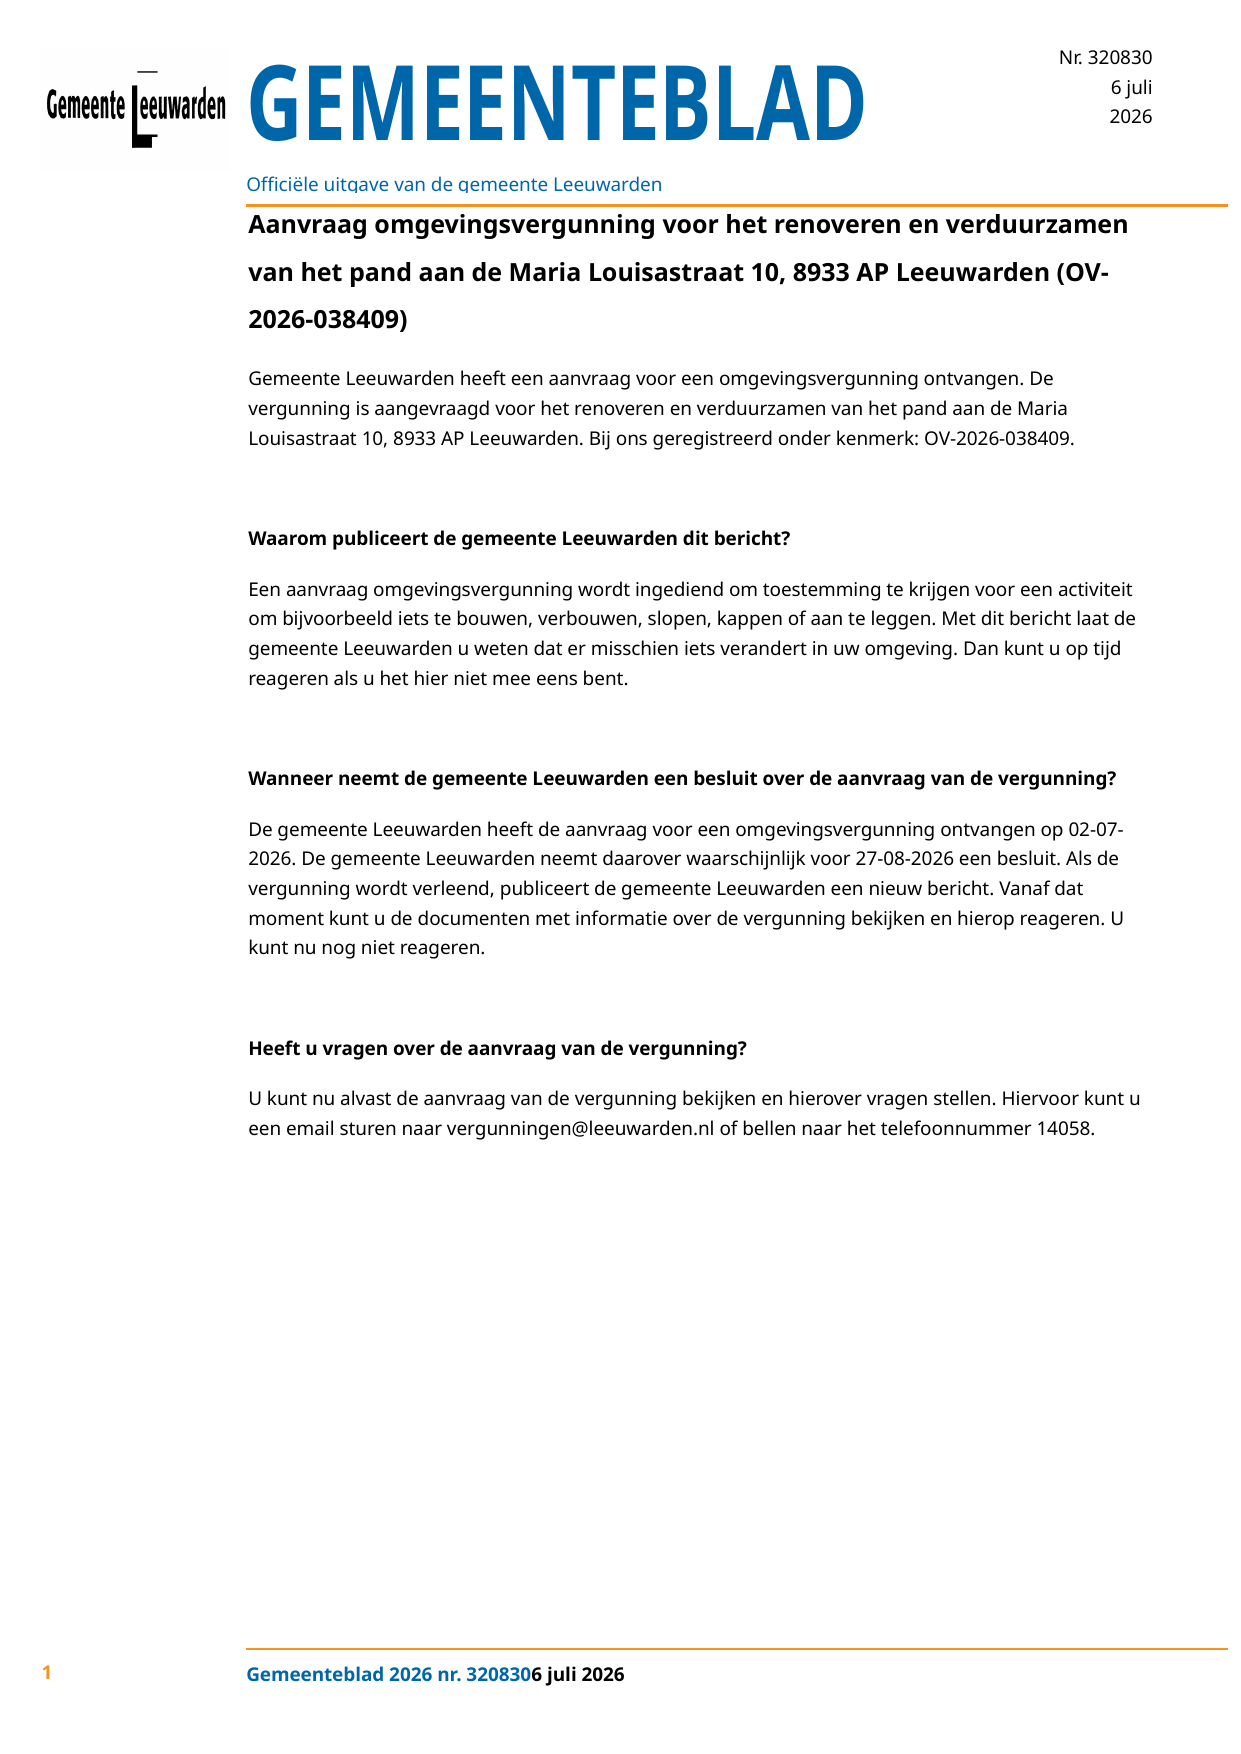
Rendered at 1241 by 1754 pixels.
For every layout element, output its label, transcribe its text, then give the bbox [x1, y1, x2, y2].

text Aanvraag omgevingsvergunning voor het renoveren en verduurzamen van het pand aan de Maria Louisastraat 10, 8933 AP Leeuwarden (OV-2026-038409) [248, 207, 1152, 336]
picture [41, 47, 231, 172]
text U kunt nu alvast de aanvraag van de vergunning bekijken en hierover vragen stellen. Hiervoor kunt u een email sturen naar vergunningen@leeuwarden.nl of bellen naar het telefoonnummer 14058. [248, 1086, 1152, 1141]
text Wanneer neemt de gemeente Leeuwarden een besluit over de aanvraag van de vergunning? [248, 766, 1152, 791]
text Gemeente Leeuwarden heeft een aanvraag voor een omgevingsvergunning ontvangen. De vergunning is aangevraagd voor het renoveren en verduurzamen van het pand aan de Maria Louisastraat 10, 8933 AP Leeuwarden. Bij ons geregistreerd onder kenmerk: OV-2026-038409. [248, 366, 1152, 450]
text Een aanvraag omgevingsvergunning wordt ingediend om toestemming te krijgen voor een activiteit om bijvoorbeeld iets te bouwen, verbouwen, slopen, kappen of aan te leggen. Met dit bericht laat de gemeente Leeuwarden u weten dat er misschien iets verandert in uw omgeving. Dan kunt u op tijd reageren als u het hier niet mee eens bent. [248, 576, 1152, 690]
text Waarom publiceert de gemeente Leeuwarden dit bericht? [248, 526, 1152, 551]
text Heeft u vragen over de aanvraag van de vergunning? [248, 1035, 1152, 1061]
text De gemeente Leeuwarden heeft de aanvraag voor een omgevingsvergunning ontvangen op 02-07-2026. De gemeente Leeuwarden neemt daarover waarschijnlijk voor 27-08-2026 een besluit. Als de vergunning wordt verleend, publiceert de gemeente Leeuwarden een nieuw bericht. Vanaf dat moment kunt u de documenten met informatie over de vergunning bekijken en hierop reageren. U kunt nu nog niet reageren. [248, 816, 1152, 960]
